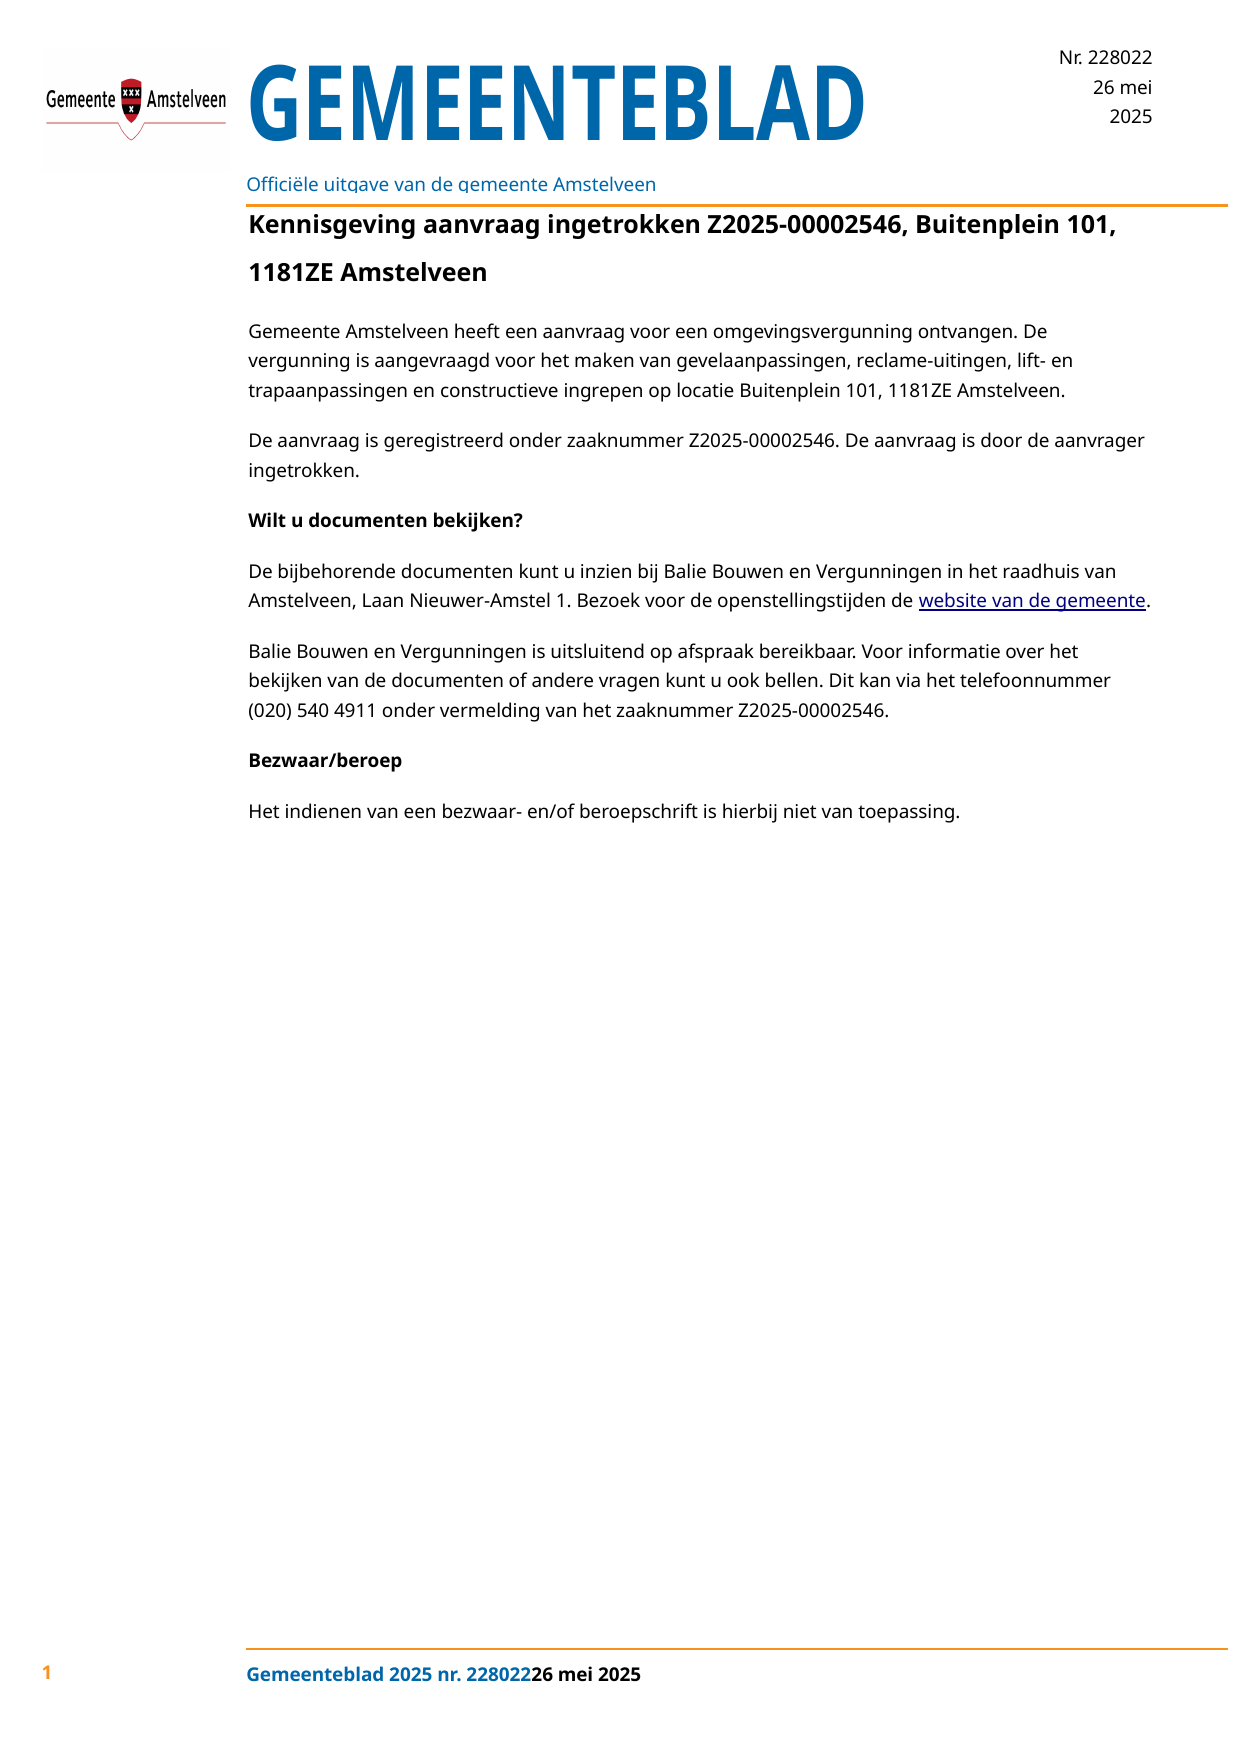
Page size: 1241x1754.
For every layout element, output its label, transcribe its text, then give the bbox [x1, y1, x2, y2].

picture [41, 47, 231, 172]
text Kennisgeving aanvraag ingetrokken Z2025-00002546, Buitenplein 101, 1181ZE Amstelveen [248, 207, 1152, 288]
text De bijbehorende documenten kunt u inzien bij Balie Bouwen en Vergunningen in het raadhuis van Amstelveen, Laan Nieuwer-Amstel 1. Bezoek voor de openstellingstijden de website van de gemeente. [248, 558, 1152, 613]
text Bezwaar/beroep [248, 747, 1152, 773]
text Gemeente Amstelveen heeft een aanvraag voor een omgevingsvergunning ontvangen. De vergunning is aangevraagd voor het maken van gevelaanpassingen, reclame-uitingen, lift- en trapaanpassingen en constructieve ingrepen op locatie Buitenplein 101, 1181ZE Amstelveen. [248, 318, 1152, 403]
text Wilt u documenten bekijken? [248, 507, 1152, 533]
text Balie Bouwen en Vergunningen is uitsluitend op afspraak bereikbaar. Voor informatie over het bekijken van de documenten of andere vragen kunt u ook bellen. Dit kan via het telefoonnummer (020) 540 4911 onder vermelding van het zaaknummer Z2025-00002546. [248, 638, 1152, 723]
text De aanvraag is geregistreerd onder zaaknummer Z2025-00002546. De aanvraag is door de aanvrager ingetrokken. [248, 427, 1152, 483]
text Het indienen van een bezwaar- en/of beroepschrift is hierbij niet van toepassing. [248, 798, 1152, 824]
